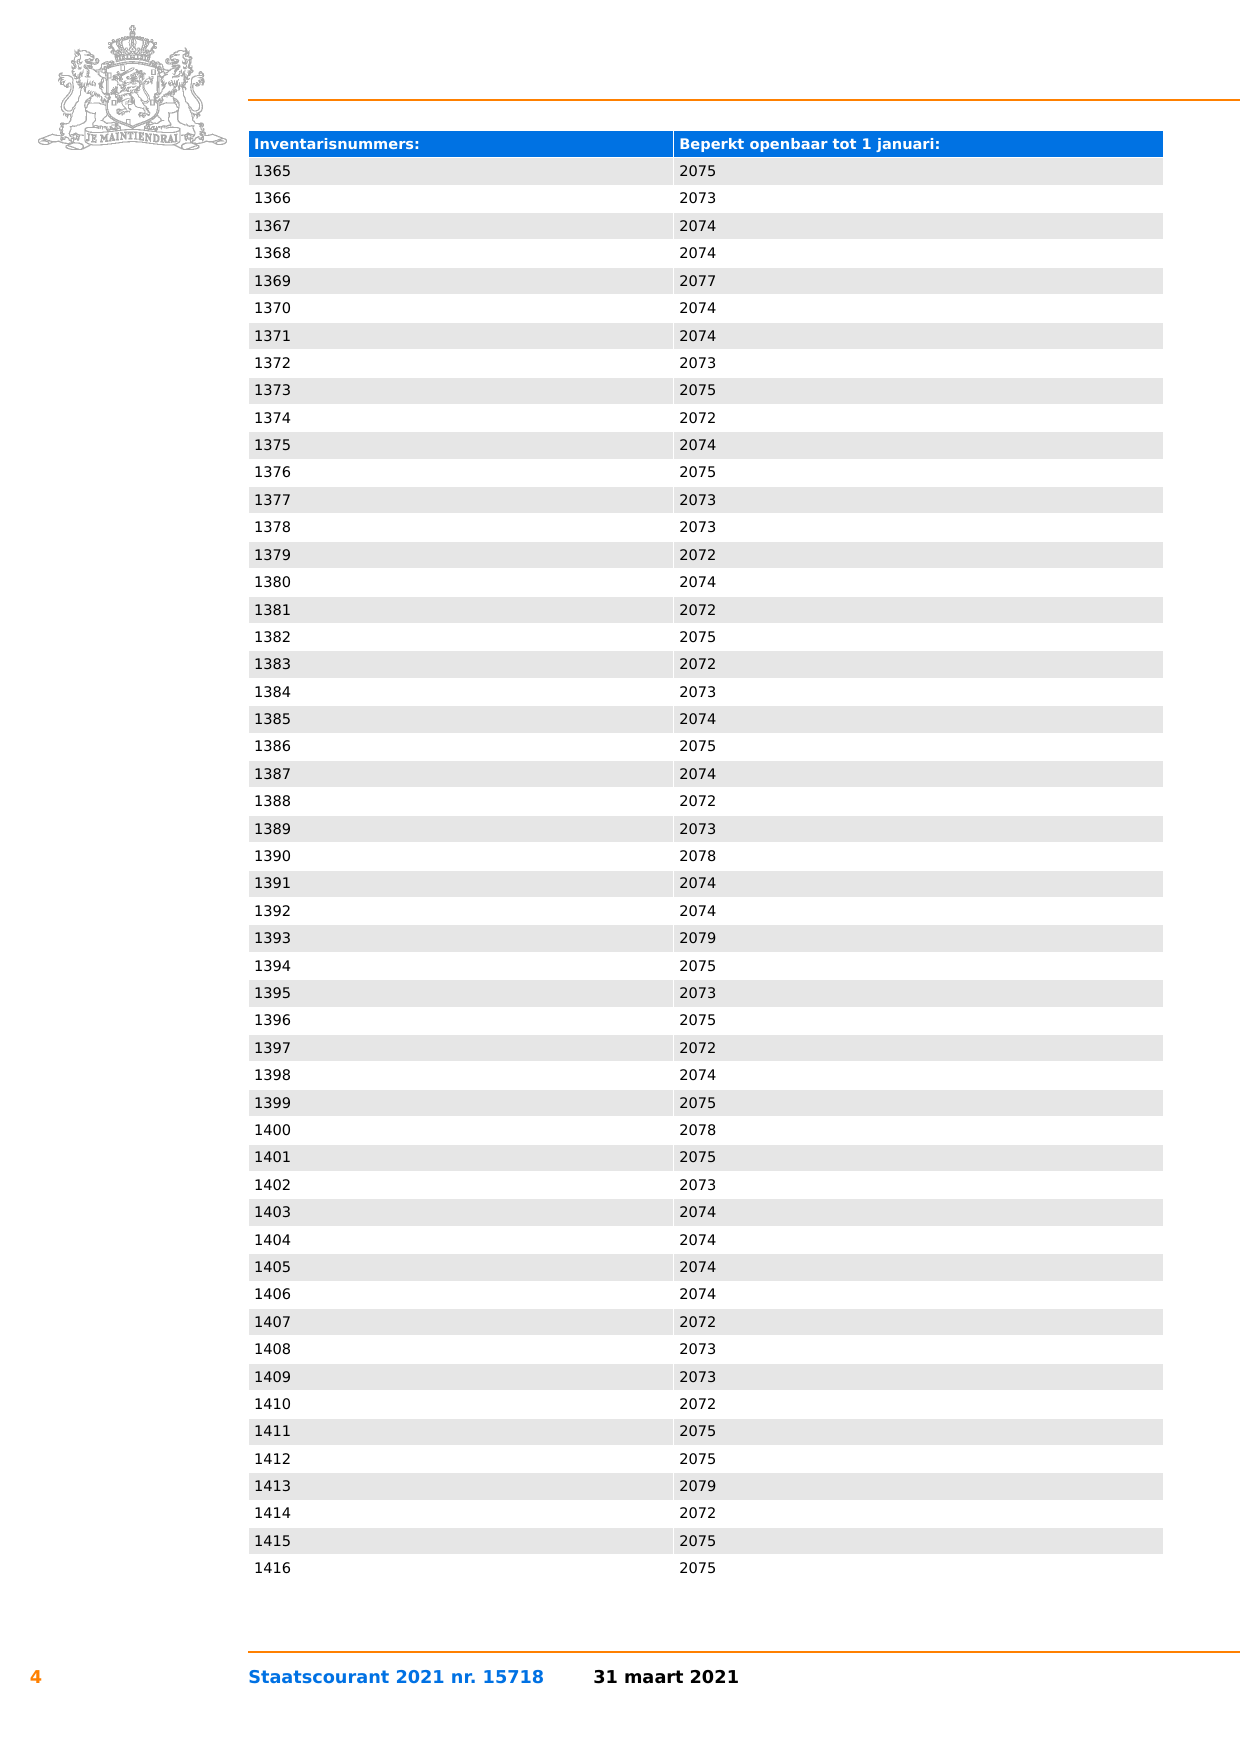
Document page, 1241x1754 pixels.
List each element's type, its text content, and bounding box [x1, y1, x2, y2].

table_cell 2074 [674, 1199, 1163, 1226]
table_cell 1370 [249, 295, 673, 322]
table_cell 1376 [249, 460, 673, 486]
table_cell 1366 [249, 186, 673, 212]
table_cell 2072 [674, 405, 1163, 431]
table_cell 2072 [674, 597, 1163, 623]
table_cell 2073 [674, 1172, 1163, 1198]
table_cell 1390 [249, 843, 673, 869]
table_cell 1401 [249, 1145, 673, 1171]
table_cell 2073 [674, 980, 1163, 1007]
table_cell 2075 [674, 1446, 1163, 1472]
table_cell 2072 [674, 1501, 1163, 1527]
table_cell 2075 [674, 378, 1163, 404]
table_cell 1369 [249, 268, 673, 294]
table_cell 1399 [249, 1090, 673, 1116]
table_cell 2074 [674, 871, 1163, 897]
table_cell 2074 [674, 1063, 1163, 1089]
table_cell 2072 [674, 1309, 1163, 1335]
table_cell 2074 [674, 706, 1163, 733]
table_cell 1374 [249, 405, 673, 431]
table_cell 2073 [674, 515, 1163, 541]
table_cell 1409 [249, 1364, 673, 1390]
table_cell 2073 [674, 1336, 1163, 1363]
table_cell 2074 [674, 241, 1163, 267]
table_cell 1404 [249, 1227, 673, 1253]
table_cell 2079 [674, 1473, 1163, 1500]
table_cell 2074 [674, 761, 1163, 787]
table_cell 2074 [674, 898, 1163, 924]
table_cell 1375 [249, 432, 673, 459]
table_cell 2074 [674, 323, 1163, 349]
table_cell 1391 [249, 871, 673, 897]
table_cell 1415 [249, 1528, 673, 1554]
table_cell 1397 [249, 1035, 673, 1061]
table_cell 1382 [249, 624, 673, 650]
table_cell 1372 [249, 350, 673, 376]
table_cell 2075 [674, 1528, 1163, 1554]
picture [38, 25, 227, 150]
table_cell 1407 [249, 1309, 673, 1335]
table_cell 1386 [249, 734, 673, 760]
table_cell 2072 [674, 542, 1163, 568]
table_cell 2077 [674, 268, 1163, 294]
table_cell 2072 [674, 1391, 1163, 1417]
table_cell 1405 [249, 1254, 673, 1281]
table_cell 1392 [249, 898, 673, 924]
table_cell 2075 [674, 734, 1163, 760]
table_cell 2073 [674, 487, 1163, 513]
table_cell 2075 [674, 460, 1163, 486]
table_cell 2074 [674, 569, 1163, 596]
table_cell 1395 [249, 980, 673, 1007]
table_cell 1403 [249, 1199, 673, 1226]
table_cell 1367 [249, 213, 673, 239]
table_cell 2075 [674, 1090, 1163, 1116]
table_cell 1410 [249, 1391, 673, 1417]
table_cell 2073 [674, 186, 1163, 212]
table_cell 1413 [249, 1473, 673, 1500]
table_cell 2074 [674, 1254, 1163, 1281]
table_cell 1393 [249, 925, 673, 952]
table_cell 2074 [674, 213, 1163, 239]
table_cell 1408 [249, 1336, 673, 1363]
table_cell 1385 [249, 706, 673, 733]
table_cell 1394 [249, 953, 673, 979]
table_cell 1402 [249, 1172, 673, 1198]
table_cell 2074 [674, 1282, 1163, 1308]
table_cell 2078 [674, 1117, 1163, 1143]
table_cell 1371 [249, 323, 673, 349]
table_cell 1380 [249, 569, 673, 596]
table_cell 1412 [249, 1446, 673, 1472]
table_cell 2073 [674, 350, 1163, 376]
table_cell 2073 [674, 816, 1163, 842]
table_cell 1396 [249, 1008, 673, 1034]
table_cell 1379 [249, 542, 673, 568]
table_cell 2075 [674, 624, 1163, 650]
table_cell 1373 [249, 378, 673, 404]
table_cell 1383 [249, 651, 673, 678]
table_header Beperkt openbaar tot 1 januari: [674, 131, 1163, 157]
table_cell 2073 [674, 679, 1163, 705]
table_cell 2075 [674, 1419, 1163, 1445]
table_cell 2072 [674, 651, 1163, 678]
table_cell 1388 [249, 789, 673, 815]
table_cell 2072 [674, 1035, 1163, 1061]
table_cell 1414 [249, 1501, 673, 1527]
table_cell 1398 [249, 1063, 673, 1089]
table_cell 1387 [249, 761, 673, 787]
table_cell 1365 [249, 158, 673, 185]
table_cell 2074 [674, 295, 1163, 322]
table_cell 2075 [674, 1556, 1163, 1582]
table_cell 1400 [249, 1117, 673, 1143]
table_cell 2075 [674, 953, 1163, 979]
table_cell 1377 [249, 487, 673, 513]
table_cell 1389 [249, 816, 673, 842]
table_cell 1416 [249, 1556, 673, 1582]
table_cell 1378 [249, 515, 673, 541]
table_cell 2073 [674, 1364, 1163, 1390]
table_cell 2078 [674, 843, 1163, 869]
table_cell 1411 [249, 1419, 673, 1445]
table_cell 1406 [249, 1282, 673, 1308]
table_cell 1368 [249, 241, 673, 267]
table_cell 2075 [674, 1008, 1163, 1034]
table_header Inventarisnummers: [249, 131, 673, 157]
table_cell 2079 [674, 925, 1163, 952]
table_cell 1384 [249, 679, 673, 705]
table_cell 2075 [674, 158, 1163, 185]
table_cell 2074 [674, 432, 1163, 459]
table_cell 2074 [674, 1227, 1163, 1253]
table_cell 1381 [249, 597, 673, 623]
table_cell 2072 [674, 789, 1163, 815]
table_cell 2075 [674, 1145, 1163, 1171]
